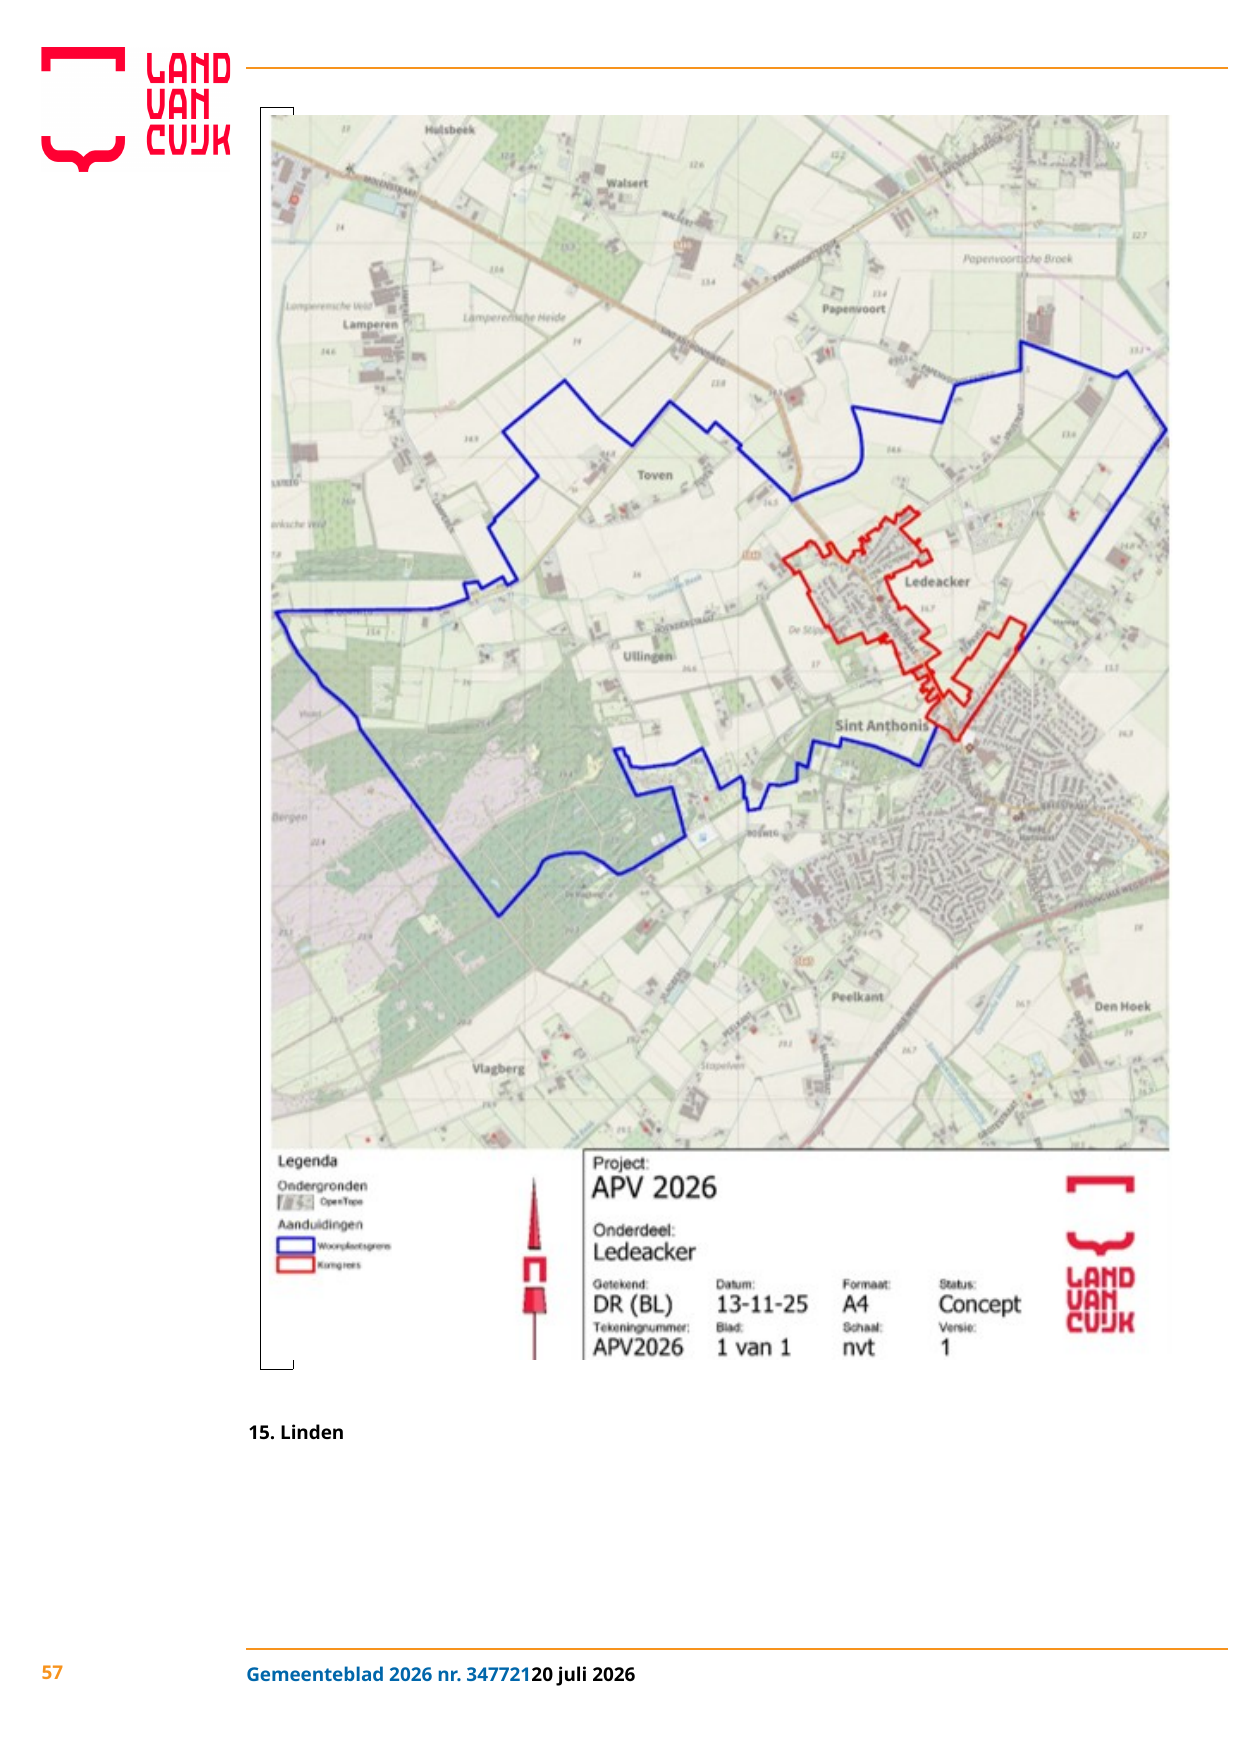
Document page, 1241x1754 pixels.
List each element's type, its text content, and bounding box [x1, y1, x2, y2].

text 15. Linden [248, 1419, 1152, 1445]
picture [41, 47, 231, 172]
picture [268, 115, 1173, 1360]
